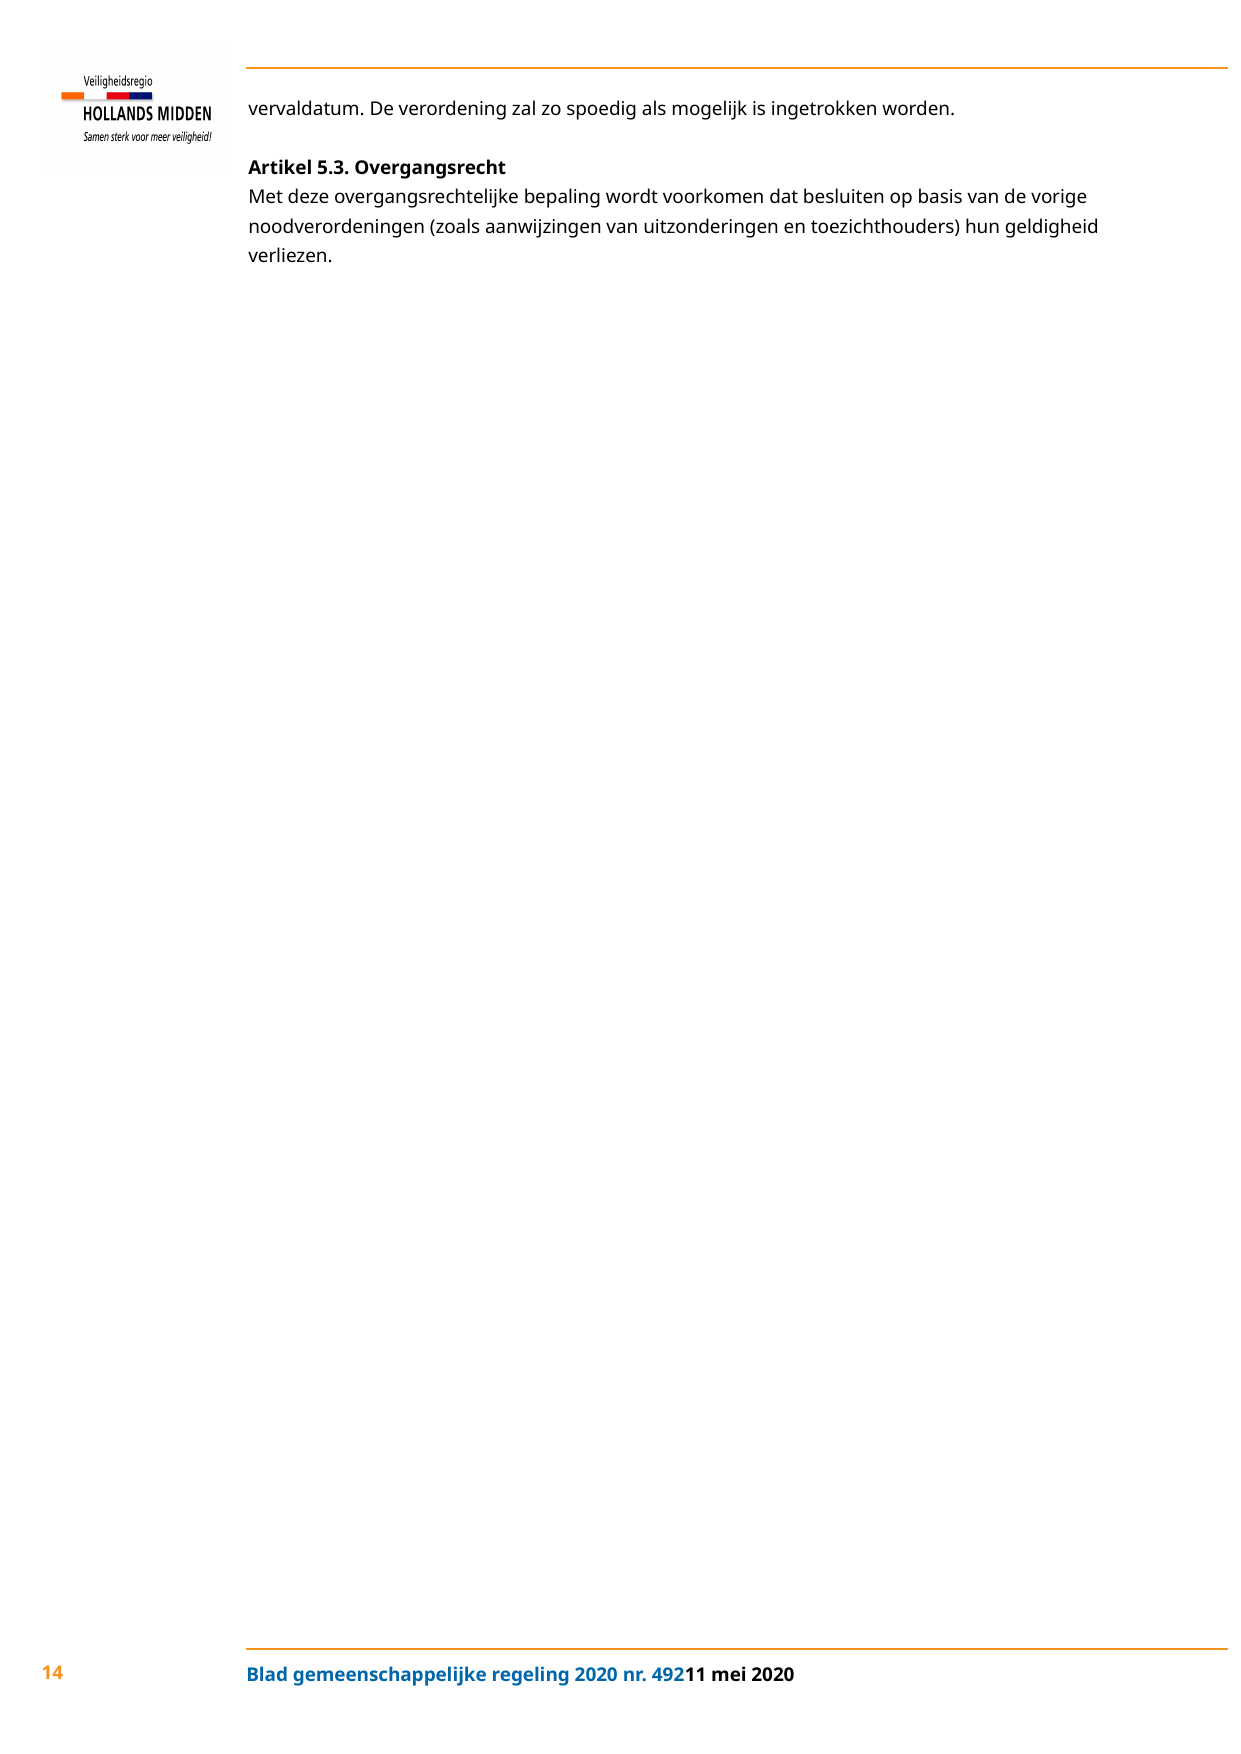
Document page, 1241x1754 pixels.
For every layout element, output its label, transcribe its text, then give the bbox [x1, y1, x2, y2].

picture [41, 47, 231, 172]
text vervaldatum. De verordening zal zo spoedig als mogelijk is ingetrokken worden. [248, 95, 1152, 121]
text Artikel 5.3. Overgangsrecht [248, 154, 1152, 180]
text Met deze overgangsrechtelijke bepaling wordt voorkomen dat besluiten op basis van de vorige noodverordeningen (zoals aanwijzingen van uitzonderingen en toezichthouders) hun geldigheid verliezen. [248, 183, 1152, 268]
